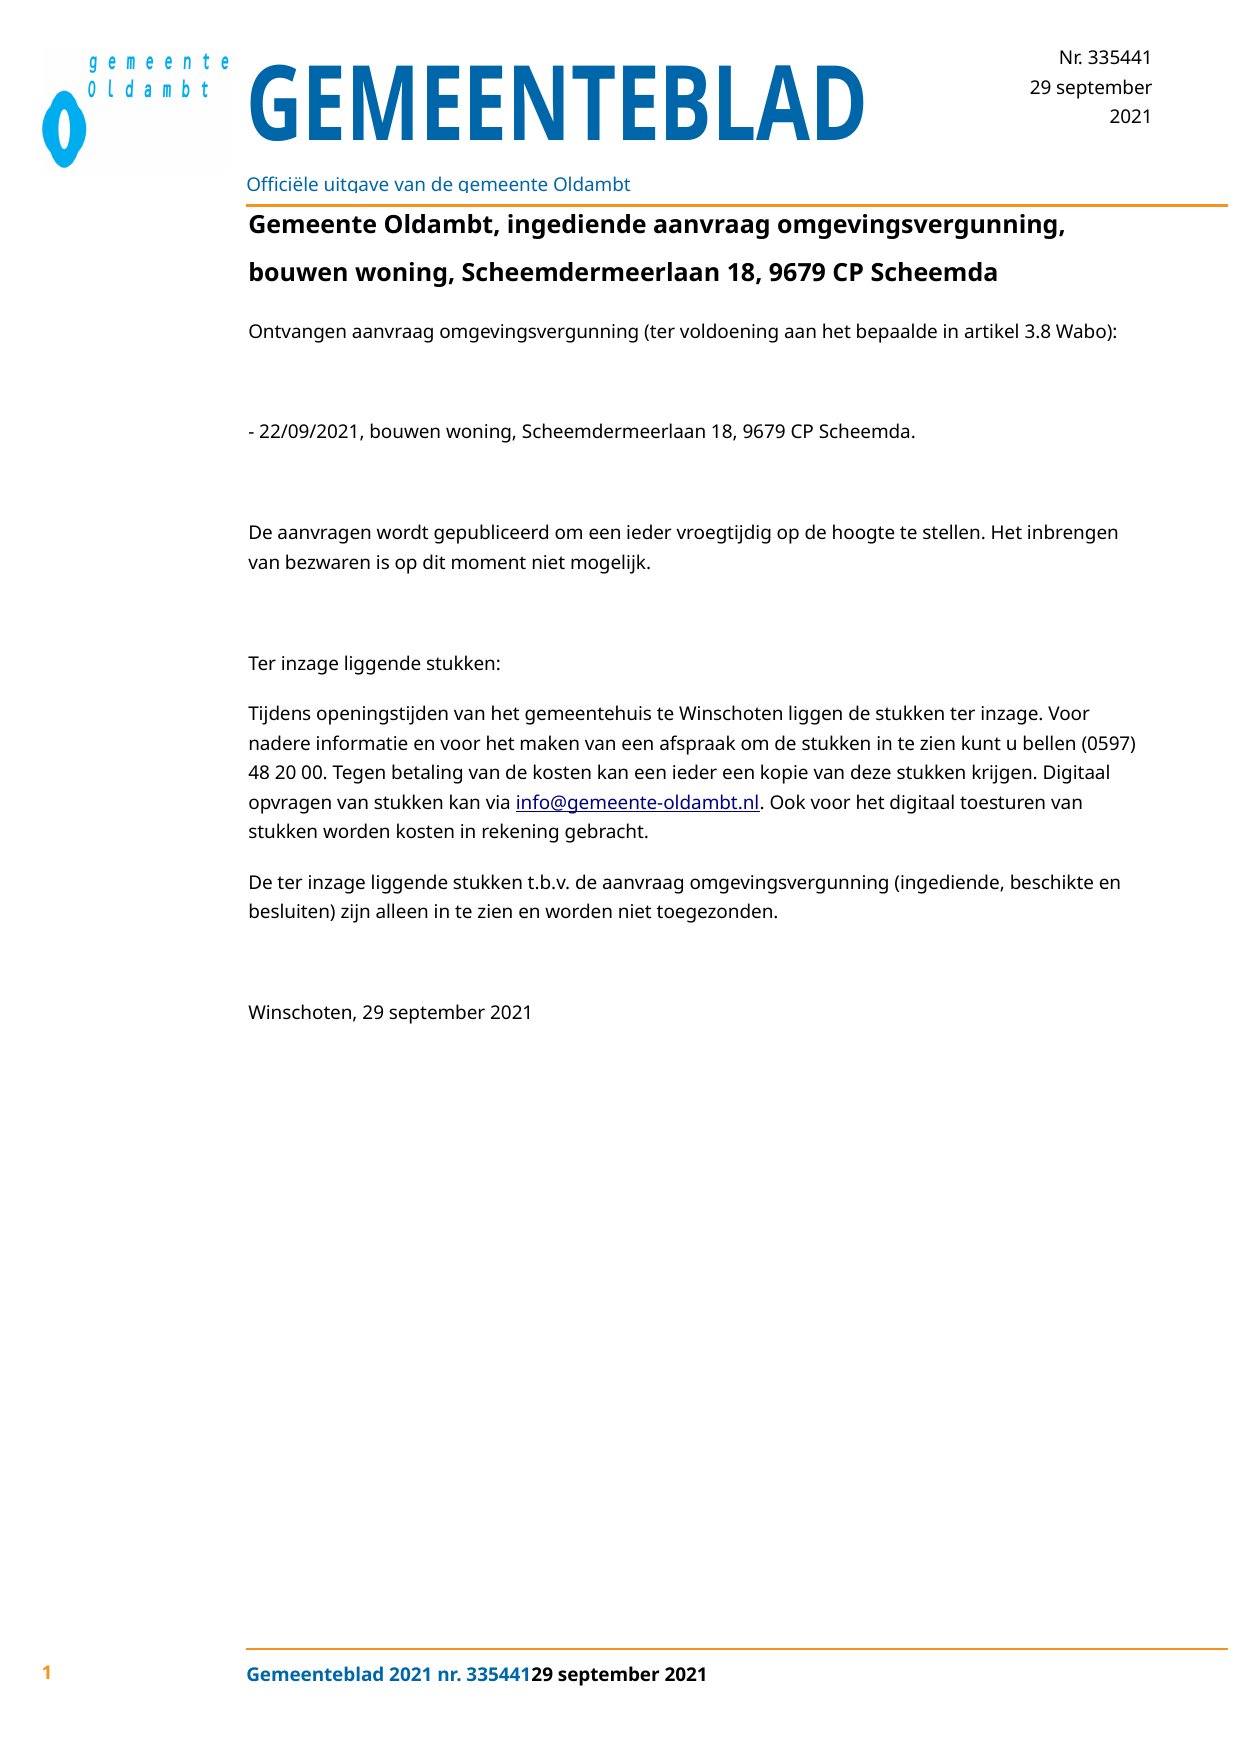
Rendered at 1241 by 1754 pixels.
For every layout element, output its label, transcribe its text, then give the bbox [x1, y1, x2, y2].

text Ter inzage liggende stukken: [248, 650, 1152, 676]
picture [41, 47, 231, 172]
text Tijdens openingstijden van het gemeentehuis te Winschoten liggen de stukken ter inzage. Voor nadere informatie en voor het maken van een afspraak om de stukken in te zien kunt u bellen (0597) 48 20 00. Tegen betaling van de kosten kan een ieder een kopie van deze stukken krijgen. Digitaal opvragen van stukken kan via info@gemeente-oldambt.nl. Ook voor het digitaal toesturen van stukken worden kosten in rekening gebracht. [248, 700, 1152, 844]
text Gemeente Oldambt, ingediende aanvraag omgevingsvergunning, bouwen woning, Scheemdermeerlaan 18, 9679 CP Scheemda [248, 207, 1152, 288]
text Winschoten, 29 september 2021 [248, 999, 1152, 1025]
text Ontvangen aanvraag omgevingsvergunning (ter voldoening aan het bepaalde in artikel 3.8 Wabo): [248, 318, 1152, 344]
text De aanvragen wordt gepubliceerd om een ieder vroegtijdig op de hoogte te stellen. Het inbrengen van bezwaren is op dit moment niet mogelijk. [248, 519, 1152, 575]
text - 22/09/2021, bouwen woning, Scheemdermeerlaan 18, 9679 CP Scheemda. [248, 419, 1152, 444]
text De ter inzage liggende stukken t.b.v. de aanvraag omgevingsvergunning (ingediende, beschikte en besluiten) zijn alleen in te zien en worden niet toegezonden. [248, 869, 1152, 924]
